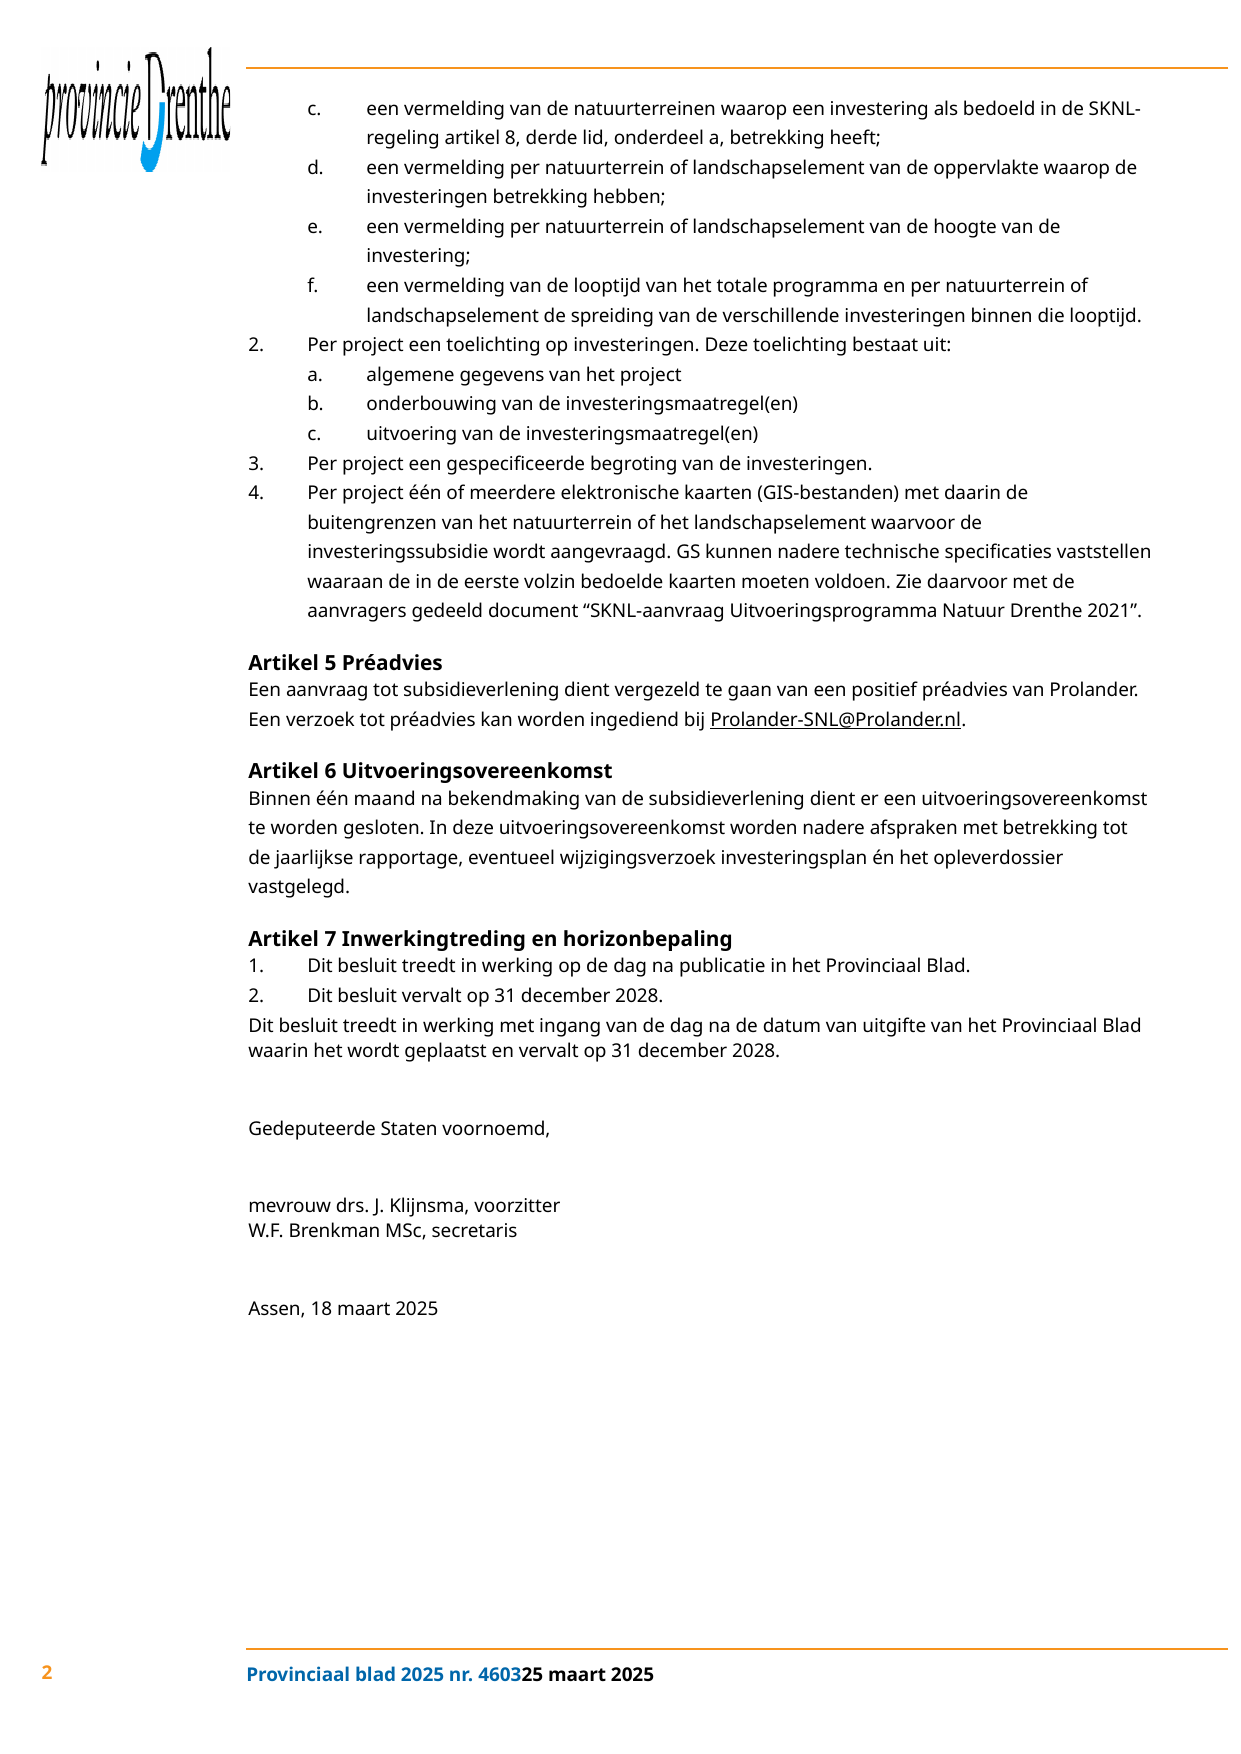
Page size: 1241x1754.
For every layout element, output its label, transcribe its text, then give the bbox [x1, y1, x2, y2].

list Per project een toelichting op investeringen. Deze toelichting bestaat uit: [248, 331, 1152, 357]
text Binnen één maand na bekendmaking van de subsidieverlening dient er een uitvoeringsovereenkomst te worden gesloten. In deze uitvoeringsovereenkomst worden nadere afspraken met betrekking tot de jaarlijkse rapportage, eventueel wijzigingsverzoek investeringsplan én het opleverdossier vastgelegd. [248, 785, 1152, 899]
text Artikel 7 Inwerkingtreding en horizonbepaling [248, 924, 1152, 953]
list algemene gegevens van het project [307, 361, 1152, 387]
text Een aanvraag tot subsidieverlening dient vergezeld te gaan van een positief préadvies van Prolander. Een verzoek tot préadvies kan worden ingediend bij Prolander-SNL@Prolander.nl. [248, 677, 1152, 732]
text Assen, 18 maart 2025 [248, 1295, 1152, 1321]
list Per project één of meerdere elektronische kaarten (GIS-bestanden) met daarin de buitengrenzen van het natuurterrein of het landschapselement waarvoor de investeringssubsidie wordt aangevraagd. GS kunnen nadere technische specificaties vaststellen waaraan de in de eerste volzin bedoelde kaarten moeten voldoen. Zie daarvoor met de aanvragers gedeeld document “SKNL-aanvraag Uitvoeringsprogramma Natuur Drenthe 2021”. [248, 479, 1152, 623]
list Dit besluit vervalt op 31 december 2028. [248, 982, 1152, 1008]
text mevrouw drs. J. Klijnsma, voorzitter [248, 1192, 1152, 1218]
text Dit besluit treedt in werking met ingang van de dag na de datum van uitgifte van het Provinciaal Blad waarin het wordt geplaatst en vervalt op 31 december 2028. [248, 1012, 1152, 1063]
list Dit besluit treedt in werking op de dag na publicatie in het Provinciaal Blad. [248, 953, 1152, 978]
text W.F. Brenkman MSc, secretaris [248, 1218, 1152, 1243]
list een vermelding van de looptijd van het totale programma en per natuurterrein of landschapselement de spreiding van de verschillende investeringen binnen die looptijd. [307, 272, 1152, 328]
picture [41, 47, 231, 172]
list Per project een gespecificeerde begroting van de investeringen. [248, 450, 1152, 476]
list uitvoering van de investeringsmaatregel(en) [307, 420, 1152, 446]
text Artikel 6 Uitvoeringsovereenkomst [248, 757, 1152, 785]
text Artikel 5 Préadvies [248, 648, 1152, 677]
list een vermelding per natuurterrein of landschapselement van de oppervlakte waarop de investeringen betrekking hebben; [307, 154, 1152, 209]
list een vermelding per natuurterrein of landschapselement van de hoogte van de investering; [307, 213, 1152, 268]
list onderbouwing van de investeringsmaatregel(en) [307, 391, 1152, 416]
list een vermelding van de natuurterreinen waarop een investering als bedoeld in de SKNL-regeling artikel 8, derde lid, onderdeel a, betrekking heeft; [307, 95, 1152, 150]
text Gedeputeerde Staten voornoemd, [248, 1115, 1152, 1140]
